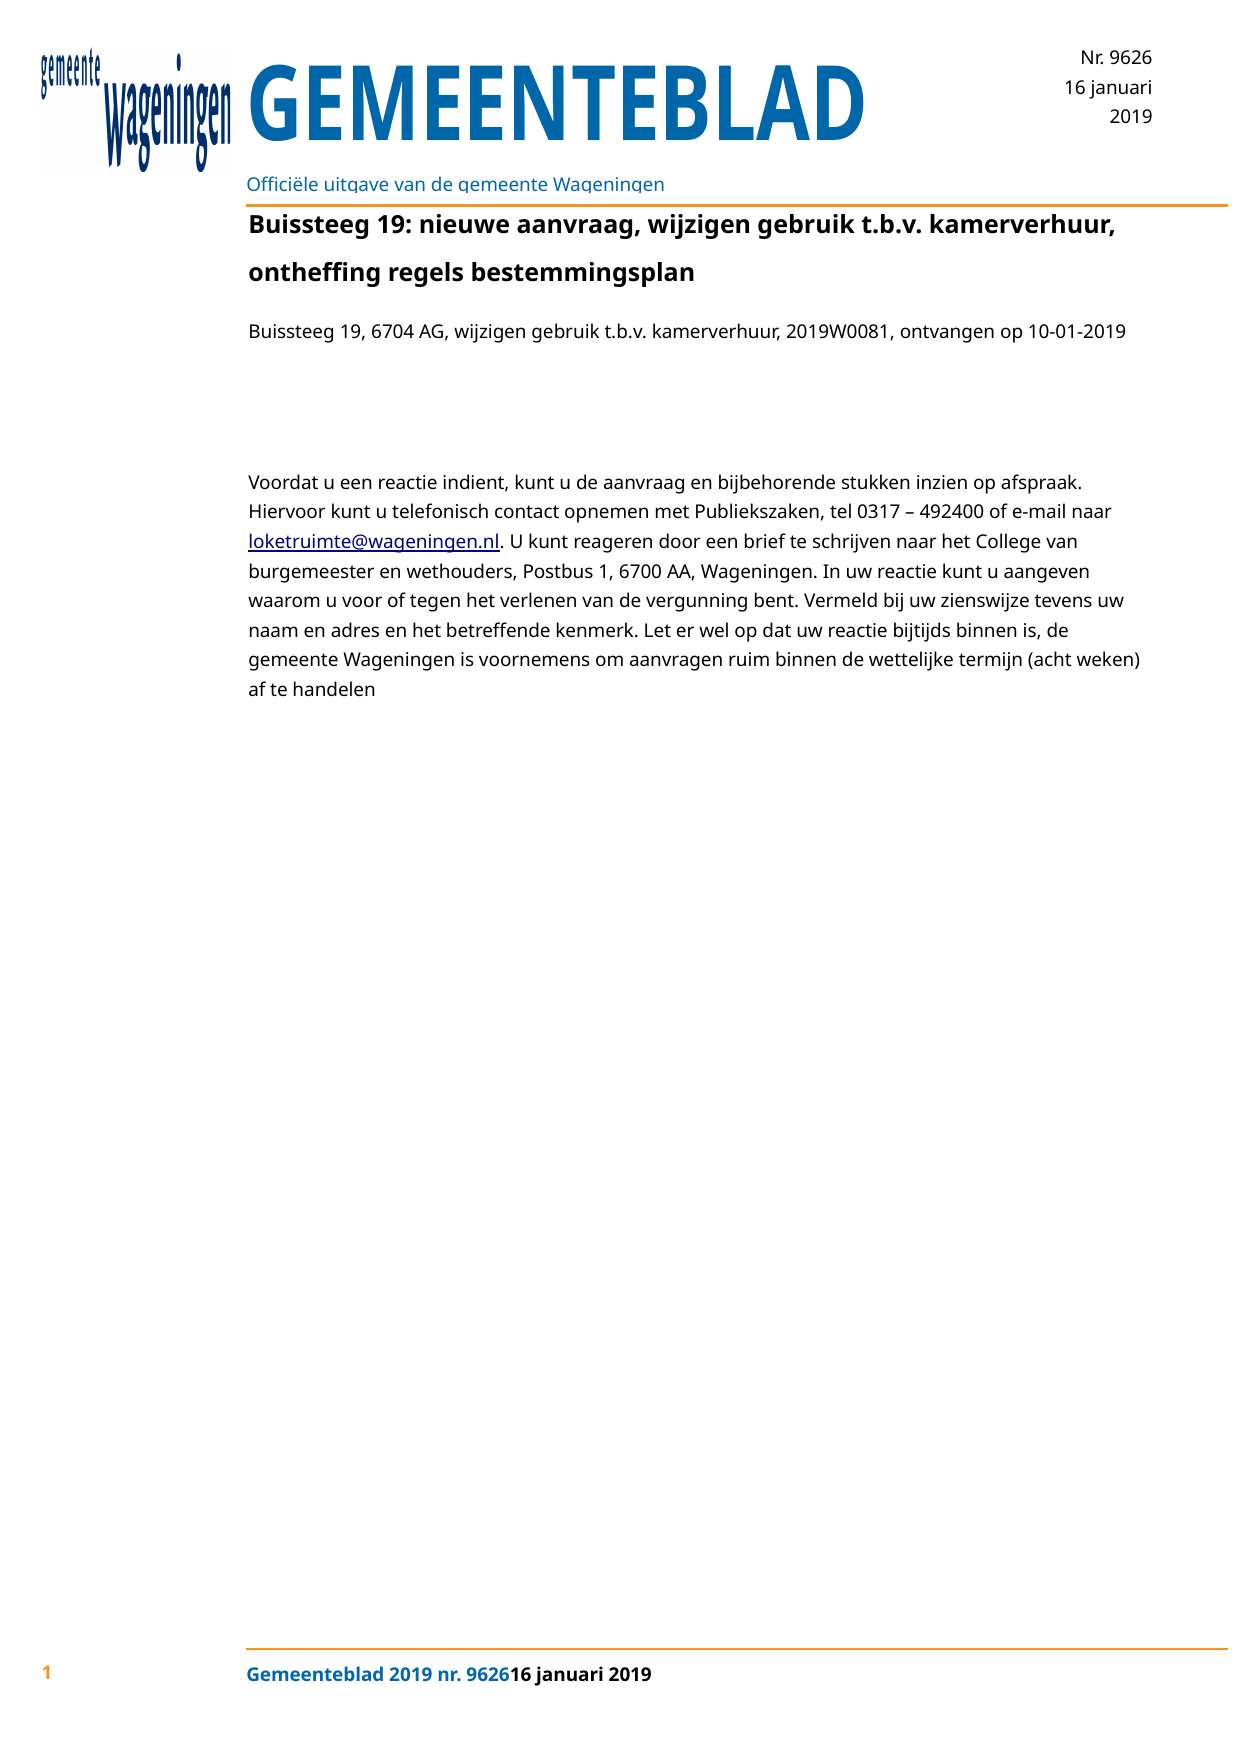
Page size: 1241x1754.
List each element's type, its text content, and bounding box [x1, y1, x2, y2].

text Buissteeg 19: nieuwe aanvraag, wijzigen gebruik t.b.v. kamerverhuur, ontheffing regels bestemmingsplan [248, 207, 1152, 288]
text Voordat u een reactie indient, kunt u de aanvraag en bijbehorende stukken inzien op afspraak. Hiervoor kunt u telefonisch contact opnemen met Publiekszaken, tel 0317 – 492400 of e-mail naar loketruimte@wageningen.nl. U kunt reageren door een brief te schrijven naar het College van burgemeester en wethouders, Postbus 1, 6700 AA, Wageningen. In uw reactie kunt u aangeven waarom u voor of tegen het verlenen van de vergunning bent. Vermeld bij uw zienswijze tevens uw naam en adres en het betreffende kenmerk. Let er wel op dat uw reactie bijtijds binnen is, de gemeente Wageningen is voornemens om aanvragen ruim binnen de wettelijke termijn (acht weken) af te handelen [248, 469, 1152, 702]
text Buissteeg 19, 6704 AG, wijzigen gebruik t.b.v. kamerverhuur, 2019W0081, ontvangen op 10-01-2019 [248, 318, 1152, 344]
picture [41, 47, 231, 172]
